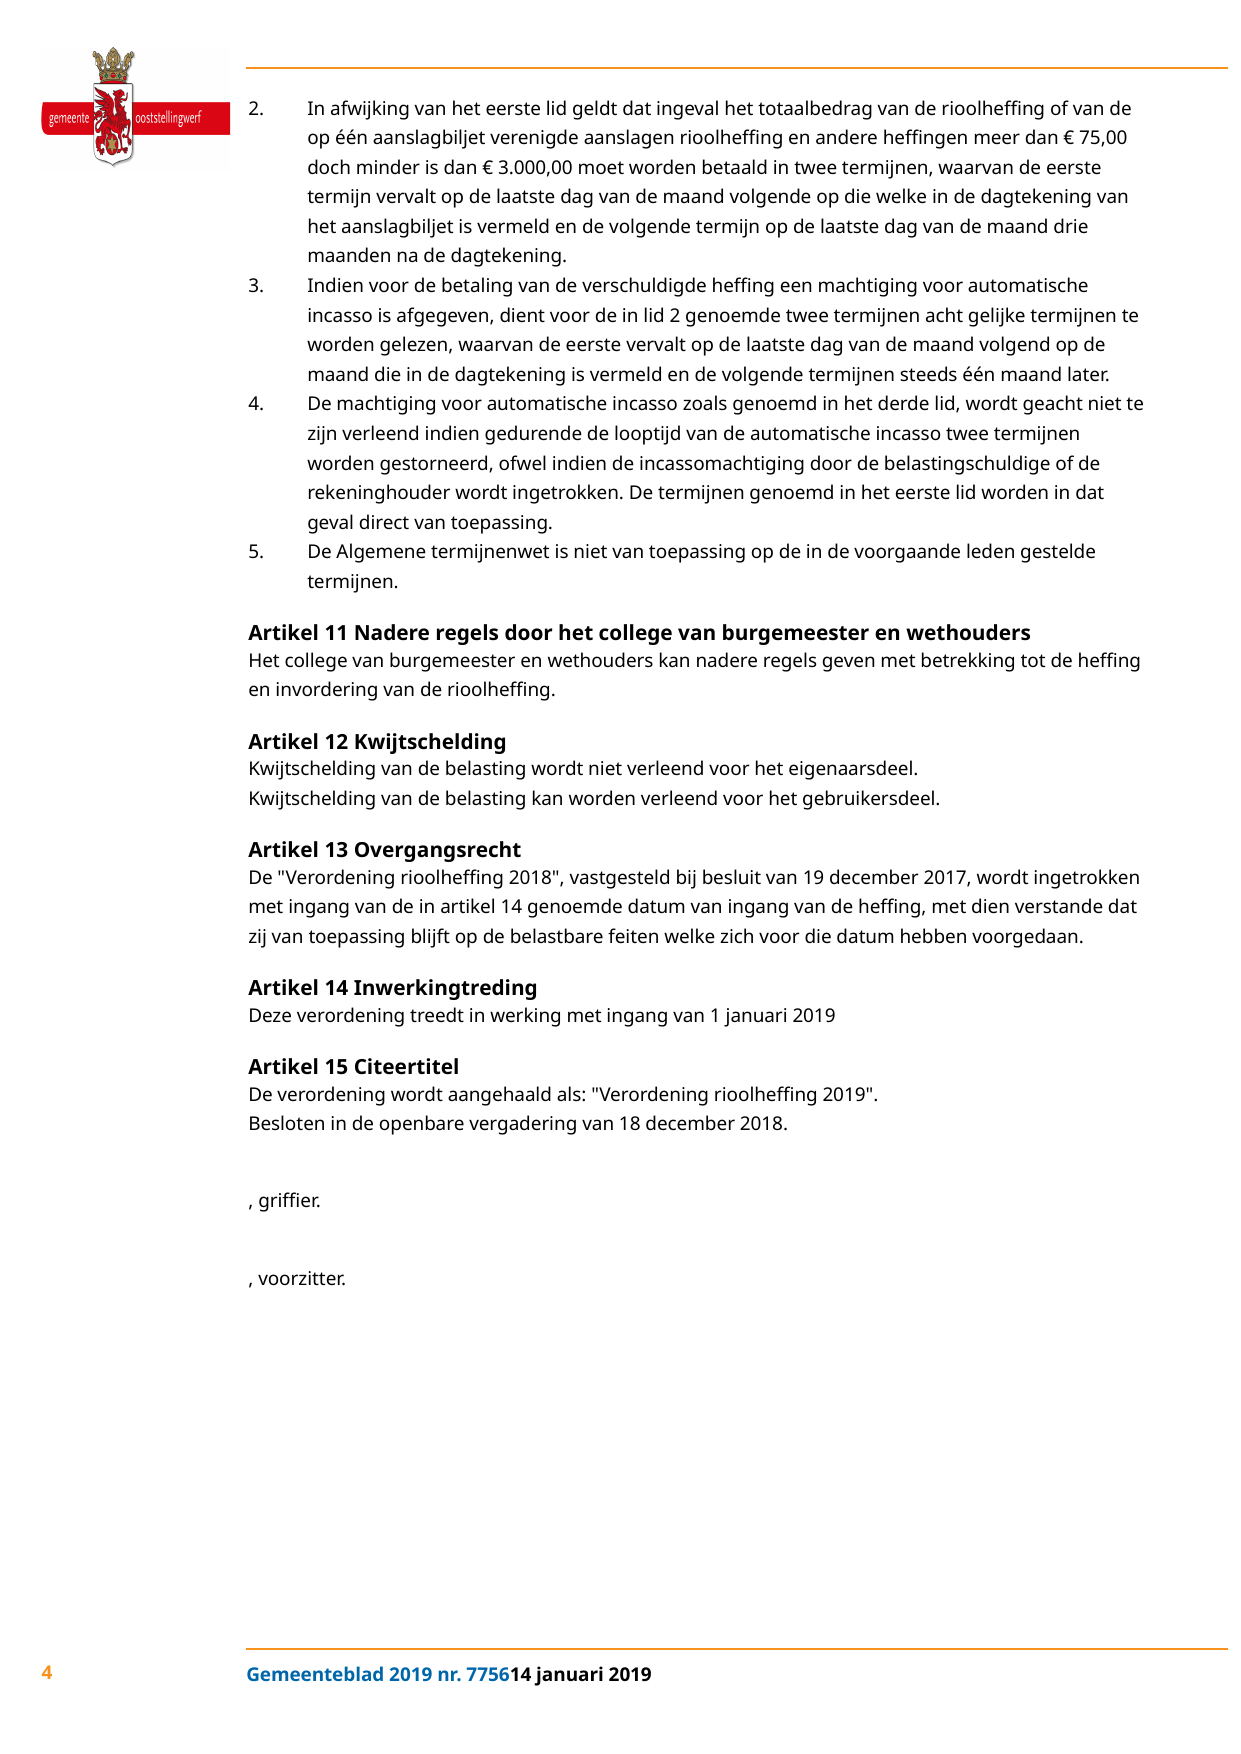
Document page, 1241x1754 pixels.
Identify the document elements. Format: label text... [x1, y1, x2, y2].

text Artikel 12 Kwijtschelding [248, 727, 1152, 755]
text Besloten in de openbare vergadering van 18 december 2018. [248, 1110, 1152, 1136]
list Indien voor de betaling van de verschuldigde heffing een machtiging voor automatische incasso is afgegeven, dient voor de in lid 2 genoemde twee termijnen acht gelijke termijnen te worden gelezen, waarvan de eerste vervalt op de laatste dag van de maand volgend op de maand die in de dagtekening is vermeld en de volgende termijnen steeds één maand later. [248, 272, 1152, 387]
text Deze verordening treedt in werking met ingang van 1 januari 2019 [248, 1002, 1152, 1028]
list De machtiging voor automatische incasso zoals genoemd in het derde lid, wordt geacht niet te zijn verleend indien gedurende de looptijd van de automatische incasso twee termijnen worden gestorneerd, ofwel indien de incassomachtiging door de belastingschuldige of de rekeninghouder wordt ingetrokken. De termijnen genoemd in het eerste lid worden in dat geval direct van toepassing. [248, 391, 1152, 535]
text De "Verordening rioolheffing 2018", vastgesteld bij besluit van 19 december 2017, wordt ingetrokken met ingang van de in artikel 14 genoemde datum van ingang van de heffing, met dien verstande dat zij van toepassing blijft op de belastbare feiten welke zich voor die datum hebben voorgedaan. [248, 864, 1152, 949]
text De verordening wordt aangehaald als: "Verordening rioolheffing 2019". [248, 1081, 1152, 1106]
text Het college van burgemeester en wethouders kan nadere regels geven met betrekking tot de heffing en invordering van de rioolheffing. [248, 647, 1152, 702]
text , griffier. [248, 1187, 1152, 1213]
list In afwijking van het eerste lid geldt dat ingeval het totaalbedrag van de rioolheffing of van de op één aanslagbiljet verenigde aanslagen rioolheffing en andere heffingen meer dan € 75,00 doch minder is dan € 3.000,00 moet worden betaald in twee termijnen, waarvan de eerste termijn vervalt op de laatste dag van de maand volgende op die welke in de dagtekening van het aanslagbiljet is vermeld en de volgende termijn op de laatste dag van de maand drie maanden na de dagtekening. [248, 95, 1152, 268]
text Artikel 11 Nadere regels door het college van burgemeester en wethouders [248, 618, 1152, 647]
text Kwijtschelding van de belasting kan worden verleend voor het gebruikersdeel. [248, 785, 1152, 811]
text Kwijtschelding van de belasting wordt niet verleend voor het eigenaarsdeel. [248, 755, 1152, 781]
list De Algemene termijnenwet is niet van toepassing op de in de voorgaande leden gestelde termijnen. [248, 538, 1152, 594]
text , voorzitter. [248, 1265, 1152, 1290]
text Artikel 14 Inwerkingtreding [248, 973, 1152, 1002]
text Artikel 15 Citeertitel [248, 1052, 1152, 1081]
picture [41, 47, 231, 172]
text Artikel 13 Overgangsrecht [248, 835, 1152, 864]
